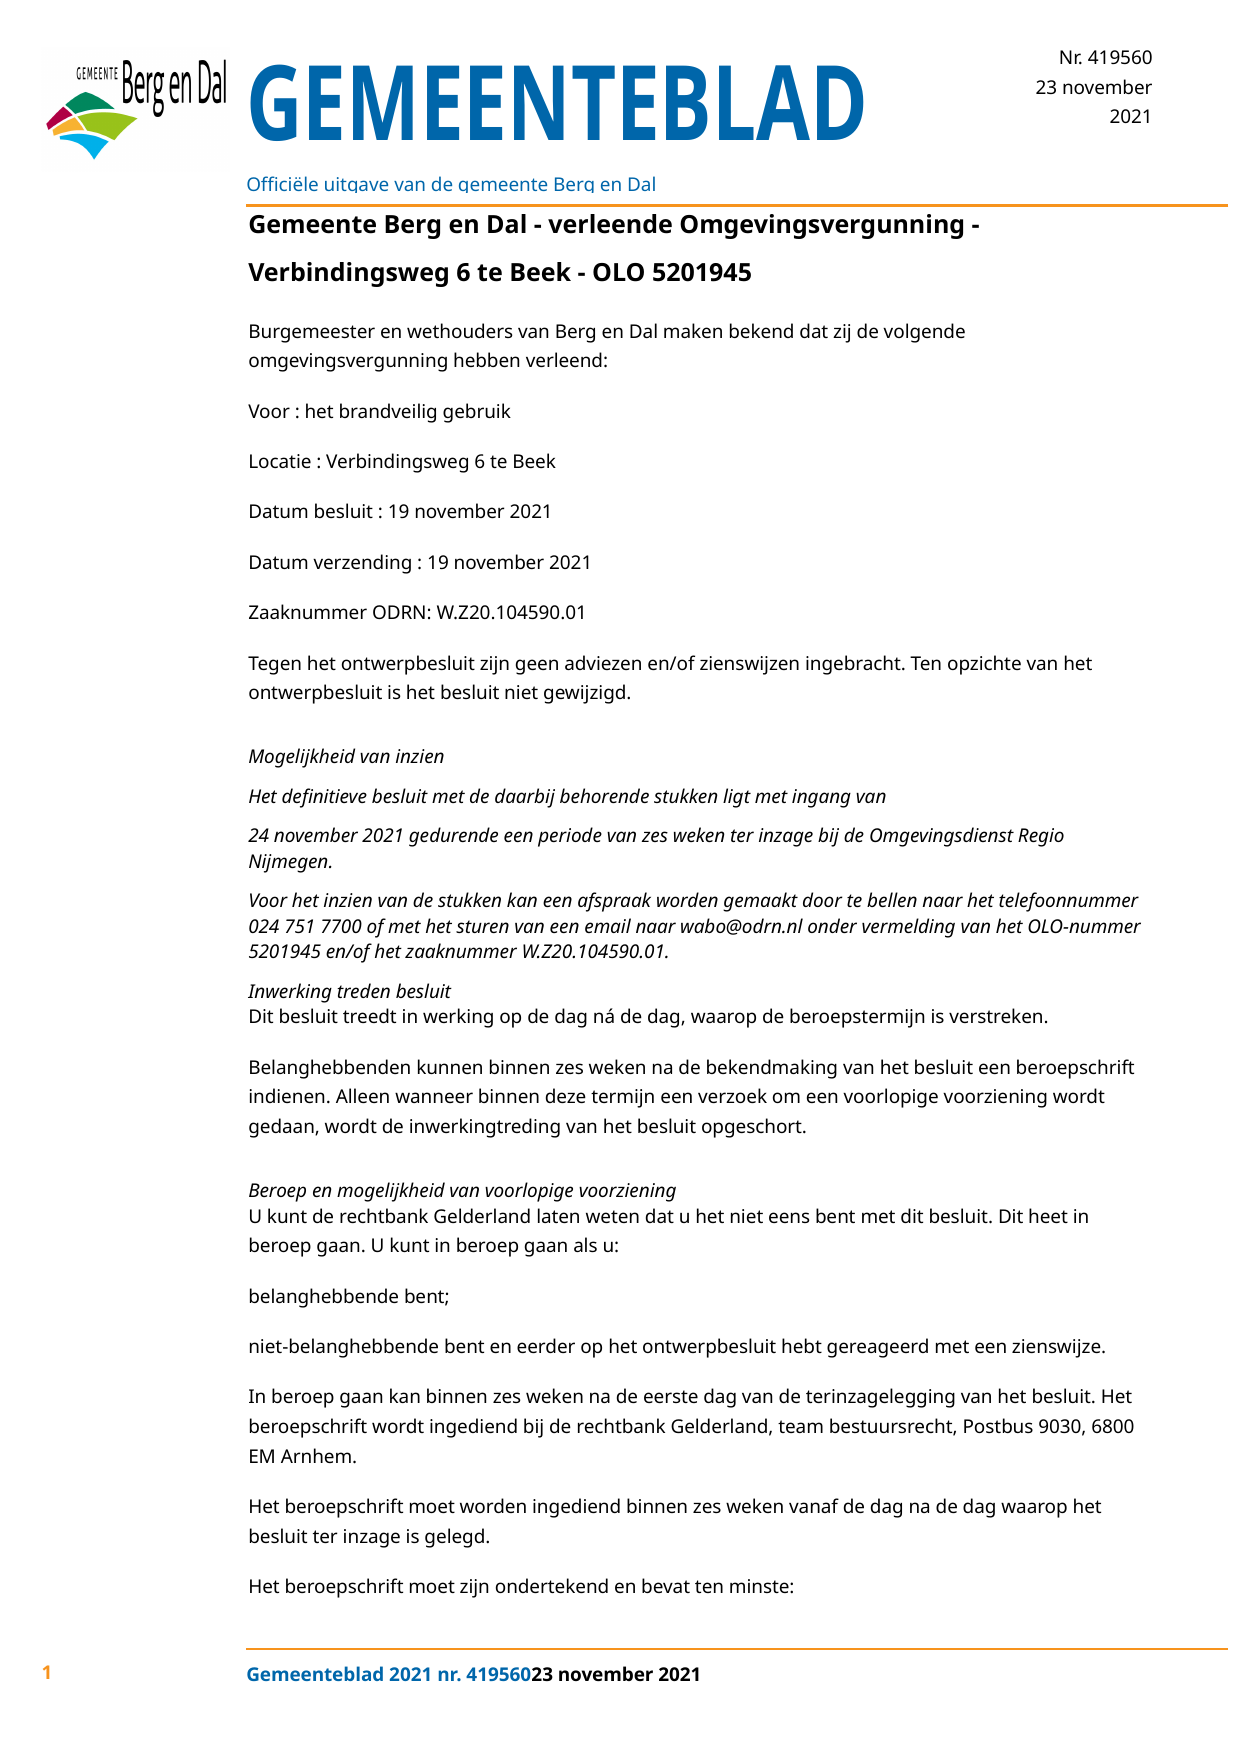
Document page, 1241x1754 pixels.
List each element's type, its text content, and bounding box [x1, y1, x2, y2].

picture [41, 47, 231, 172]
text 24 november 2021 gedurende een periode van zes weken ter inzage bij de Omgevingsdienst Regio Nijmegen. [248, 822, 1152, 873]
text Burgemeester en wethouders van Berg en Dal maken bekend dat zij de volgende omgevingsvergunning hebben verleend: [248, 318, 1152, 373]
text niet-belanghebbende bent en eerder op het ontwerpbesluit hebt gereageerd met een zienswijze. [248, 1333, 1152, 1359]
text Zaaknummer ODRN: W.Z20.104590.01 [248, 599, 1152, 625]
text Locatie : Verbindingsweg 6 te Beek [248, 448, 1152, 474]
text Voor het inzien van de stukken kan een afspraak worden gemaakt door te bellen naar het telefoonnummer 024 751 7700 of met het sturen van een email naar wabo@odrn.nl onder vermelding van het OLO-nummer 5201945 en/of het zaaknummer W.Z20.104590.01. [248, 887, 1152, 964]
text belanghebbende bent; [248, 1283, 1152, 1308]
text Datum verzending : 19 november 2021 [248, 549, 1152, 575]
text Het beroepschrift moet zijn ondertekend en bevat ten minste: [248, 1573, 1152, 1599]
text Inwerking treden besluit [248, 978, 1152, 1003]
text Beroep en mogelijkheid van voorlopige voorziening [248, 1177, 1152, 1203]
text In beroep gaan kan binnen zes weken na de eerste dag van de terinzagelegging van het besluit. Het beroepschrift wordt ingediend bij de rechtbank Gelderland, team bestuursrecht, Postbus 9030, 6800 EM Arnhem. [248, 1384, 1152, 1468]
text Gemeente Berg en Dal - verleende Omgevingsvergunning - Verbindingsweg 6 te Beek - OLO 5201945 [248, 207, 1152, 288]
text Voor : het brandveilig gebruik [248, 398, 1152, 424]
text Het definitieve besluit met de daarbij behorende stukken ligt met ingang van [248, 783, 1152, 808]
text Dit besluit treedt in werking op de dag ná de dag, waarop de beroepstermijn is verstreken. [248, 1003, 1152, 1029]
text Datum besluit : 19 november 2021 [248, 499, 1152, 524]
text Mogelijkheid van inzien [248, 743, 1152, 769]
text Belanghebbenden kunnen binnen zes weken na de bekendmaking van het besluit een beroepschrift indienen. Alleen wanneer binnen deze termijn een verzoek om een voorlopige voorziening wordt gedaan, wordt de inwerkingtreding van het besluit opgeschort. [248, 1054, 1152, 1139]
text Het beroepschrift moet worden ingediend binnen zes weken vanaf de dag na de dag waarop het besluit ter inzage is gelegd. [248, 1493, 1152, 1548]
text Tegen het ontwerpbesluit zijn geen adviezen en/of zienswijzen ingebracht. Ten opzichte van het ontwerpbesluit is het besluit niet gewijzigd. [248, 650, 1152, 705]
text U kunt de rechtbank Gelderland laten weten dat u het niet eens bent met dit besluit. Dit heet in beroep gaan. U kunt in beroep gaan als u: [248, 1203, 1152, 1258]
